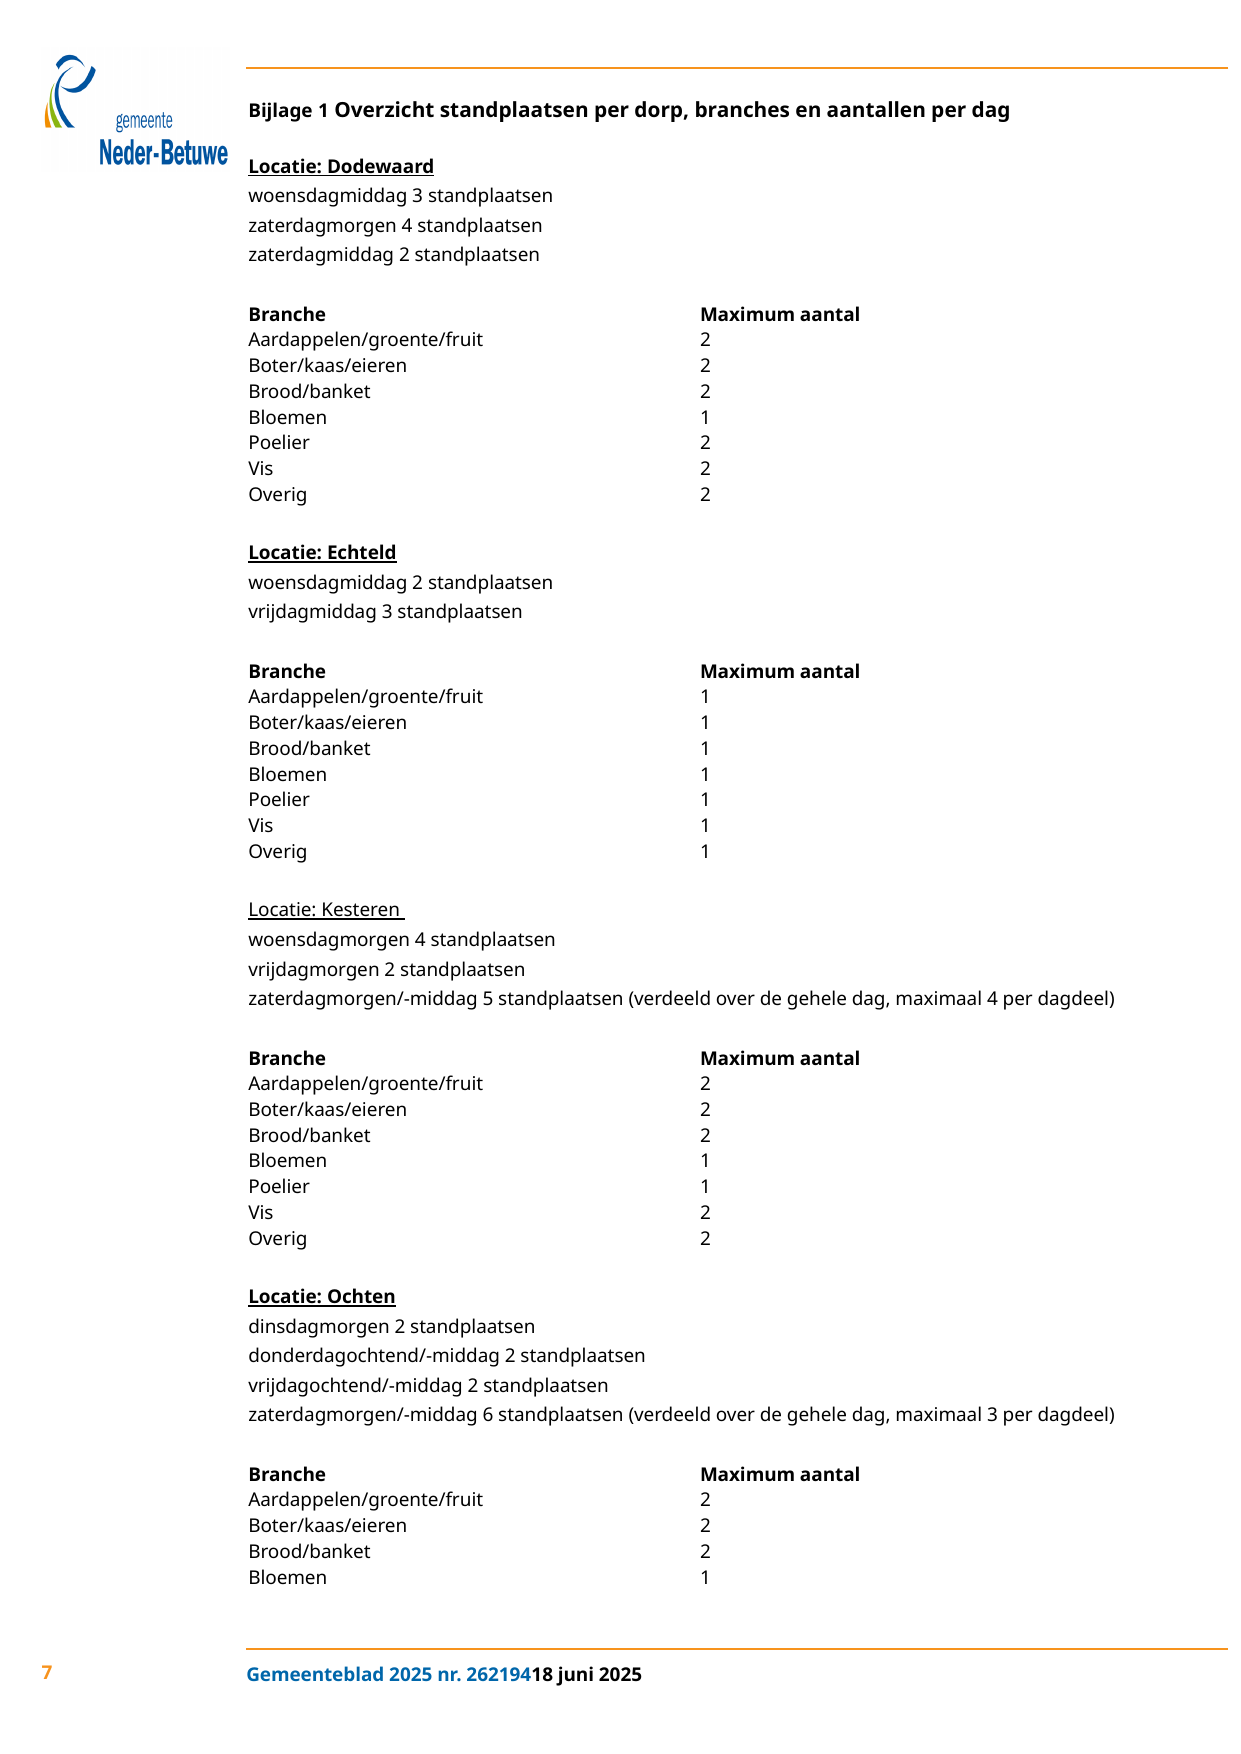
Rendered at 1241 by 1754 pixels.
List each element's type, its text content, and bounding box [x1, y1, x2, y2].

text zaterdagmiddag 2 standplaatsen [248, 242, 1152, 267]
table_cell 1 [700, 404, 1152, 429]
text donderdagochtend/-middag 2 standplaatsen [248, 1342, 1152, 1368]
table_cell 2 [700, 1225, 1152, 1251]
text Bijlage 1 Overzicht standplaatsen per dorp, branches en aantallen per dag [248, 95, 1152, 123]
text zaterdagmorgen/-middag 6 standplaatsen (verdeeld over de gehele dag, maximaal 3 per dagdeel) [248, 1402, 1152, 1427]
text zaterdagmorgen/-middag 5 standplaatsen (verdeeld over de gehele dag, maximaal 4 per dagdeel) [248, 985, 1152, 1011]
table_cell Aardappelen/groente/fruit [248, 327, 700, 352]
table_cell 1 [700, 838, 1152, 864]
table_cell 1 [700, 1148, 1152, 1173]
table_cell 2 [700, 353, 1152, 378]
table_header Branche [248, 1461, 700, 1487]
text vrijdagochtend/-middag 2 standplaatsen [248, 1372, 1152, 1398]
table_cell Overig [248, 481, 700, 507]
text dinsdagmorgen 2 standplaatsen [248, 1313, 1152, 1339]
table_cell Vis [248, 813, 700, 838]
table_cell Boter/kaas/eieren [248, 1513, 700, 1538]
table_cell Bloemen [248, 404, 700, 429]
table_cell 2 [700, 430, 1152, 455]
table_cell 2 [700, 1122, 1152, 1148]
picture [41, 47, 231, 172]
table_header Branche [248, 658, 700, 684]
table_cell 1 [700, 1173, 1152, 1199]
table_cell Poelier [248, 430, 700, 455]
text Locatie: Echteld [248, 539, 1152, 565]
table_cell 2 [700, 378, 1152, 404]
table_header Maximum aantal [700, 301, 1152, 327]
table_cell 1 [700, 787, 1152, 812]
table_cell Vis [248, 455, 700, 481]
text Locatie: Ochten [248, 1283, 1152, 1309]
table_cell Poelier [248, 1173, 700, 1199]
table_cell Brood/banket [248, 378, 700, 404]
table_cell Boter/kaas/eieren [248, 710, 700, 735]
text vrijdagmiddag 3 standplaatsen [248, 599, 1152, 624]
text Locatie: Kesteren [248, 897, 1152, 922]
table_header Branche [248, 1045, 700, 1070]
table_header Branche [248, 301, 700, 327]
table_cell Vis [248, 1199, 700, 1225]
table_cell 2 [700, 1538, 1152, 1564]
table_cell Aardappelen/groente/fruit [248, 1487, 700, 1512]
text woensdagmiddag 2 standplaatsen [248, 569, 1152, 595]
table_cell 2 [700, 327, 1152, 352]
table_cell 1 [700, 684, 1152, 709]
table_cell Boter/kaas/eieren [248, 353, 700, 378]
table_cell 2 [700, 1070, 1152, 1096]
text woensdagmorgen 4 standplaatsen [248, 926, 1152, 952]
table_cell Brood/banket [248, 1122, 700, 1148]
table_cell Overig [248, 1225, 700, 1251]
table_cell 1 [700, 710, 1152, 735]
text zaterdagmorgen 4 standplaatsen [248, 212, 1152, 238]
table_cell 2 [700, 1487, 1152, 1512]
table_cell Bloemen [248, 1564, 700, 1589]
table_cell 2 [700, 1513, 1152, 1538]
table_cell 2 [700, 455, 1152, 481]
table_cell Aardappelen/groente/fruit [248, 684, 700, 709]
table_cell Overig [248, 838, 700, 864]
table_cell 1 [700, 1564, 1152, 1589]
table_header Maximum aantal [700, 658, 1152, 684]
text Locatie: Dodewaard [248, 153, 1152, 179]
table_cell 1 [700, 735, 1152, 761]
text woensdagmiddag 3 standplaatsen [248, 182, 1152, 208]
table_cell Brood/banket [248, 1538, 700, 1564]
table_header Maximum aantal [700, 1461, 1152, 1487]
table_cell Poelier [248, 787, 700, 812]
table_cell 2 [700, 1199, 1152, 1225]
table_cell Bloemen [248, 761, 700, 787]
table_cell 1 [700, 813, 1152, 838]
table_cell Bloemen [248, 1148, 700, 1173]
text vrijdagmorgen 2 standplaatsen [248, 956, 1152, 982]
table_cell 2 [700, 1096, 1152, 1122]
table_cell Brood/banket [248, 735, 700, 761]
table_cell Boter/kaas/eieren [248, 1096, 700, 1122]
table_cell 1 [700, 761, 1152, 787]
table_header Maximum aantal [700, 1045, 1152, 1070]
table_cell Aardappelen/groente/fruit [248, 1070, 700, 1096]
table_cell 2 [700, 481, 1152, 507]
